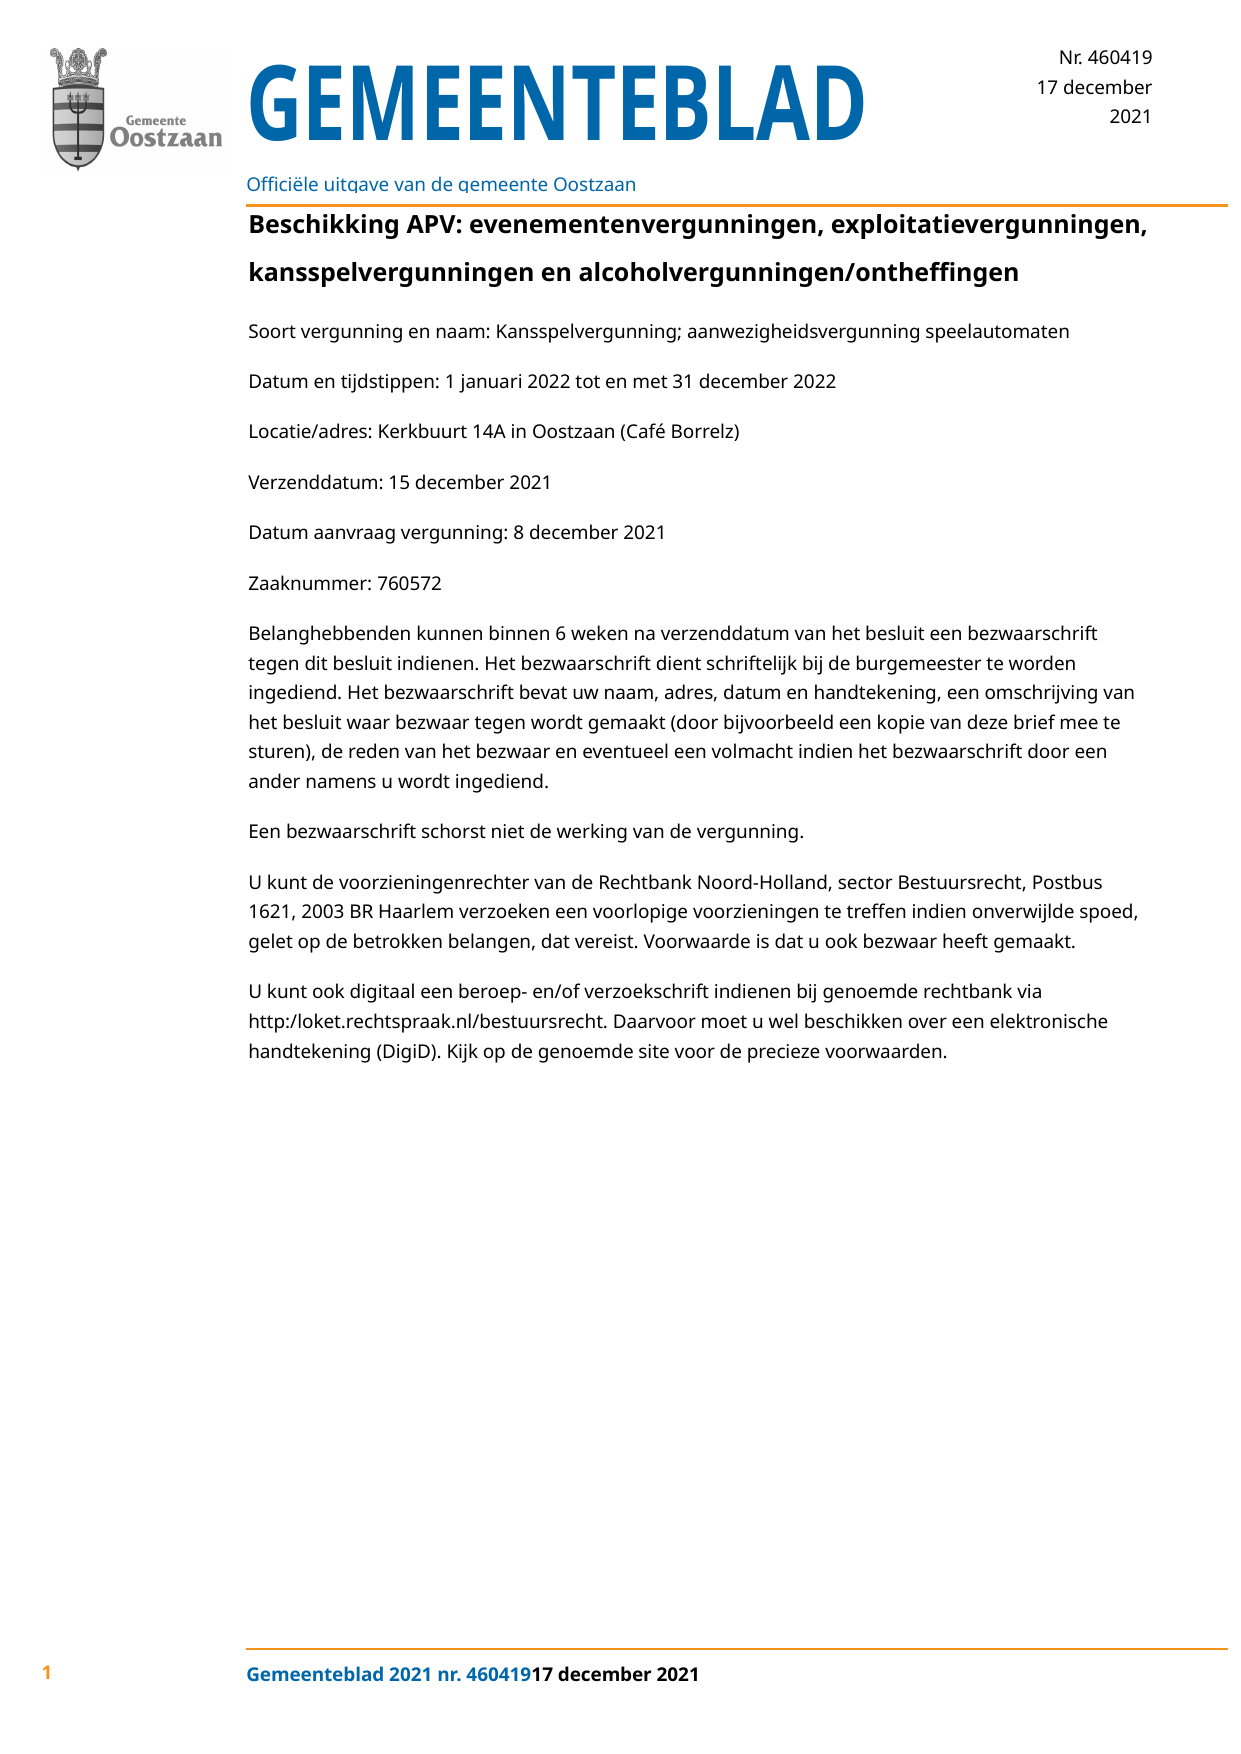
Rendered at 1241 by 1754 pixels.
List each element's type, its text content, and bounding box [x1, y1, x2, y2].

text U kunt de voorzieningenrechter van de Rechtbank Noord-Holland, sector Bestuursrecht, Postbus 1621, 2003 BR Haarlem verzoeken een voorlopige voorzieningen te treffen indien onverwijlde spoed, gelet op de betrokken belangen, dat vereist. Voorwaarde is dat u ook bezwaar heeft gemaakt. [248, 869, 1152, 954]
text Een bezwaarschrift schorst niet de werking van de vergunning. [248, 819, 1152, 844]
text Zaaknummer: 760572 [248, 570, 1152, 596]
text Beschikking APV: evenementenvergunningen, exploitatievergunningen, kansspelvergunningen en alcoholvergunningen/ontheffingen [248, 207, 1152, 288]
text Soort vergunning en naam: Kansspelvergunning; aanwezigheidsvergunning speelautomaten [248, 318, 1152, 344]
text Belanghebbenden kunnen binnen 6 weken na verzenddatum van het besluit een bezwaarschrift tegen dit besluit indienen. Het bezwaarschrift dient schriftelijk bij de burgemeester te worden ingediend. Het bezwaarschrift bevat uw naam, adres, datum en handtekening, een omschrijving van het besluit waar bezwaar tegen wordt gemaakt (door bijvoorbeeld een kopie van deze brief mee te sturen), de reden van het bezwaar en eventueel een volmacht indien het bezwaarschrift door een ander namens u wordt ingediend. [248, 620, 1152, 794]
text U kunt ook digitaal een beroep- en/of verzoekschrift indienen bij genoemde rechtbank via http:/loket.rechtspraak.nl/bestuursrecht. Daarvoor moet u wel beschikken over een elektronische handtekening (DigiD). Kijk op de genoemde site voor de precieze voorwaarden. [248, 979, 1152, 1064]
text Datum aanvraag vergunning: 8 december 2021 [248, 519, 1152, 545]
text Datum en tijdstippen: 1 januari 2022 tot en met 31 december 2022 [248, 368, 1152, 394]
picture [41, 47, 231, 172]
text Verzenddatum: 15 december 2021 [248, 469, 1152, 495]
text Locatie/adres: Kerkbuurt 14A in Oostzaan (Café Borrelz) [248, 419, 1152, 444]
